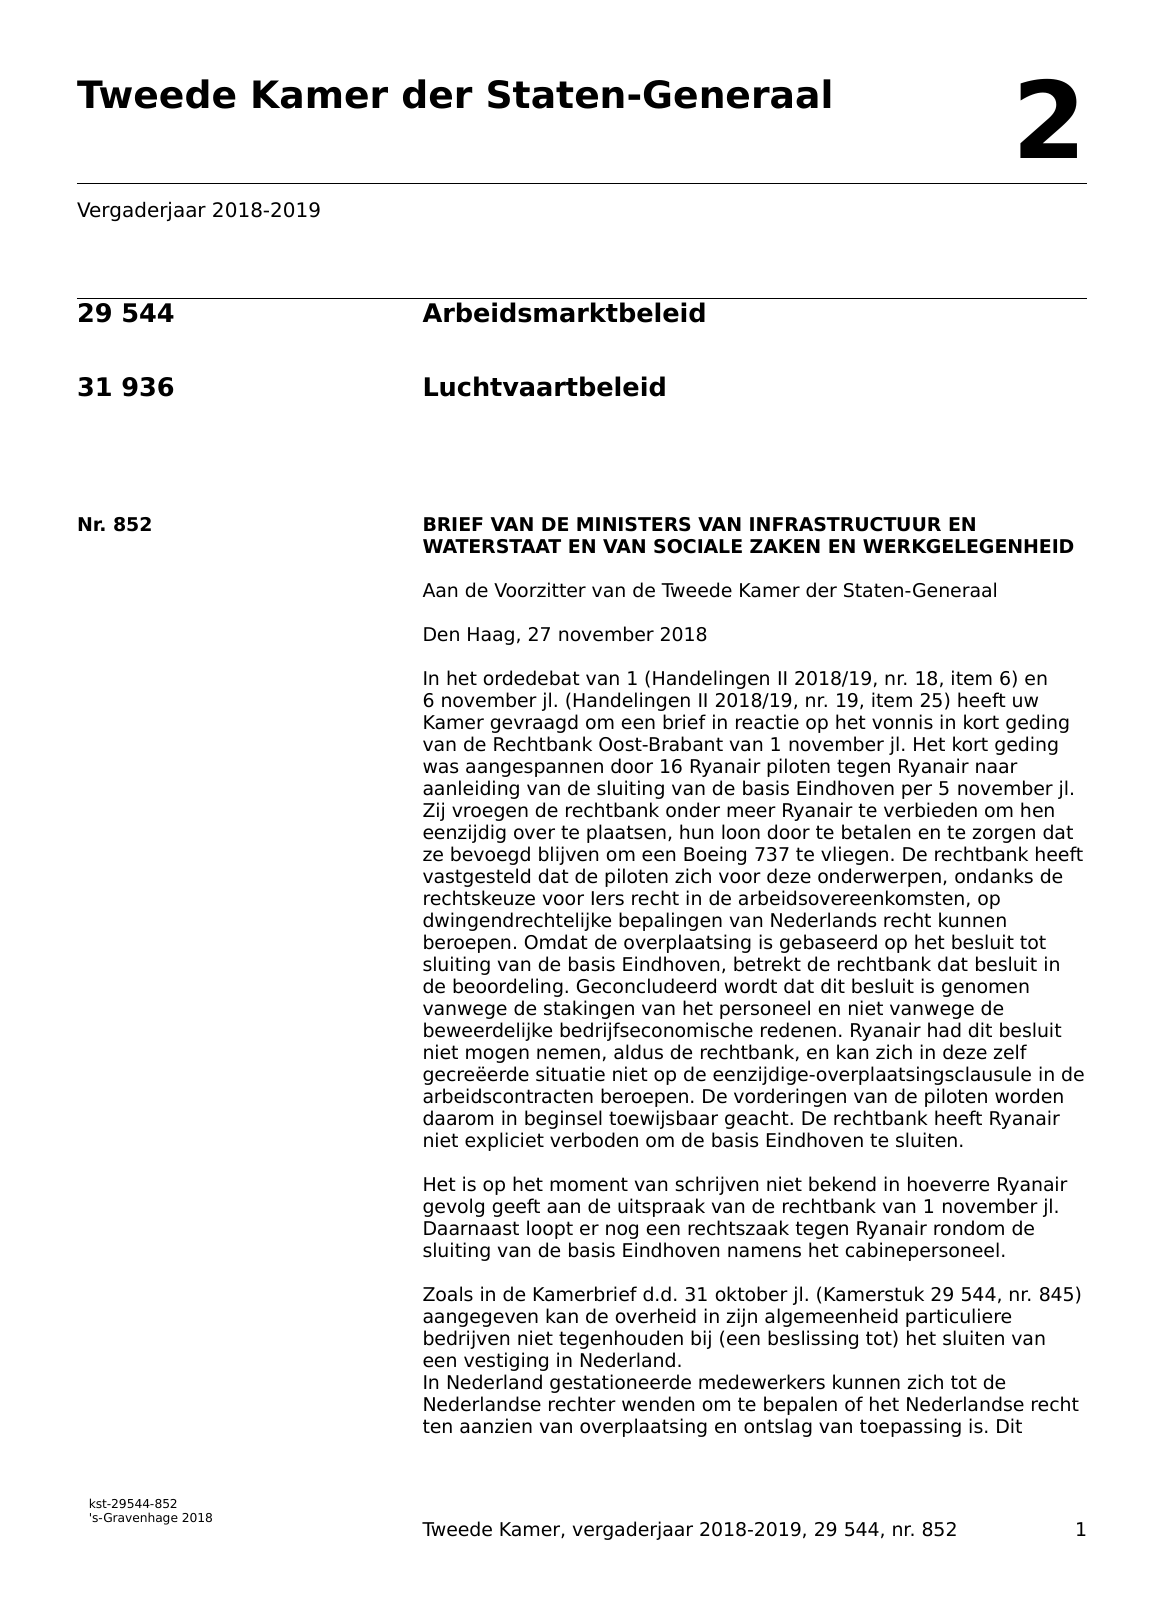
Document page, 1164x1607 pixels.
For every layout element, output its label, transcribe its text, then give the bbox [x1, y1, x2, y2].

text Het is op het moment van schrijven niet bekend in hoeverre Ryanair gevolg geeft aan de uitspraak van de rechtbank van 1 november jl. Daarnaast loopt er nog een rechtszaak tegen Ryanair rondom de sluiting van de basis Eindhoven namens het cabinepersoneel. [422, 1174, 1087, 1262]
subtitle Nr. 852 BRIEF VAN DE MINISTERS VAN INFRASTRUCTUUR EN WATERSTAAT EN VAN SOCIALE ZAKEN EN WERKGELEGENHEID [77, 514, 1087, 558]
text In het ordedebat van 1 (Handelingen II 2018/19, nr. 18, item 6) en 6 november jl. (Handelingen II 2018/19, nr. 19, item 25) heeft uw Kamer gevraagd om een brief in reactie op het vonnis in kort geding van de Rechtbank Oost-Brabant van 1 november jl. Het kort geding was aangespannen door 16 Ryanair piloten tegen Ryanair naar aanleiding van de sluiting van de basis Eindhoven per 5 november jl. Zij vroegen de rechtbank onder meer Ryanair te verbieden om hen eenzijdig over te plaatsen, hun loon door te betalen en te zorgen dat ze bevoegd blijven om een Boeing 737 te vliegen. De rechtbank heeft vastgesteld dat de piloten zich voor deze onderwerpen, ondanks de rechtskeuze voor Iers recht in de arbeidsovereenkomsten, op dwingendrechtelijke bepalingen van Nederlands recht kunnen beroepen. Omdat de overplaatsing is gebaseerd op het besluit tot sluiting van de basis Eindhoven, betrekt de rechtbank dat besluit in de beoordeling. Geconcludeerd wordt dat dit besluit is genomen vanwege de stakingen van het personeel en niet vanwege de beweerdelijke bedrijfseconomische redenen. Ryanair had dit besluit niet mogen nemen, aldus de rechtbank, en kan zich in deze zelf gecreëerde situatie niet op de eenzijdige-overplaatsingsclausule in de arbeidscontracten beroepen. De vorderingen van de piloten worden daarom in beginsel toewijsbaar geacht. De rechtbank heeft Ryanair niet expliciet verboden om de basis Eindhoven te sluiten. [422, 668, 1087, 1152]
subtitle 29 544 Arbeidsmarktbeleid [77, 299, 1087, 329]
subtitle 31 936 Luchtvaartbeleid [77, 373, 1087, 403]
table_header Tweede Kamer der Staten-Generaal [77, 59, 886, 183]
text Zoals in de Kamerbrief d.d. 31 oktober jl. (Kamerstuk 29 544, nr. 845) aangegeven kan de overheid in zijn algemeenheid particuliere bedrijven niet tegenhouden bij (een beslissing tot) het sluiten van een vestiging in Nederland. [422, 1284, 1087, 1372]
table_cell Vergaderjaar 2018-2019 [77, 184, 1087, 298]
text Aan de Voorzitter van de Tweede Kamer der Staten-Generaal [422, 580, 1087, 602]
text 's-Gravenhage 2018 [88, 1511, 323, 1525]
text Den Haag, 27 november 2018 [422, 624, 1087, 646]
table_header 2 [886, 59, 1087, 183]
text In Nederland gestationeerde medewerkers kunnen zich tot de Nederlandse rechter wenden om te bepalen of het Nederlandse recht ten aanzien van overplaatsing en ontslag van toepassing is. Dit [422, 1372, 1087, 1438]
text kst-29544-852 [88, 1497, 323, 1511]
